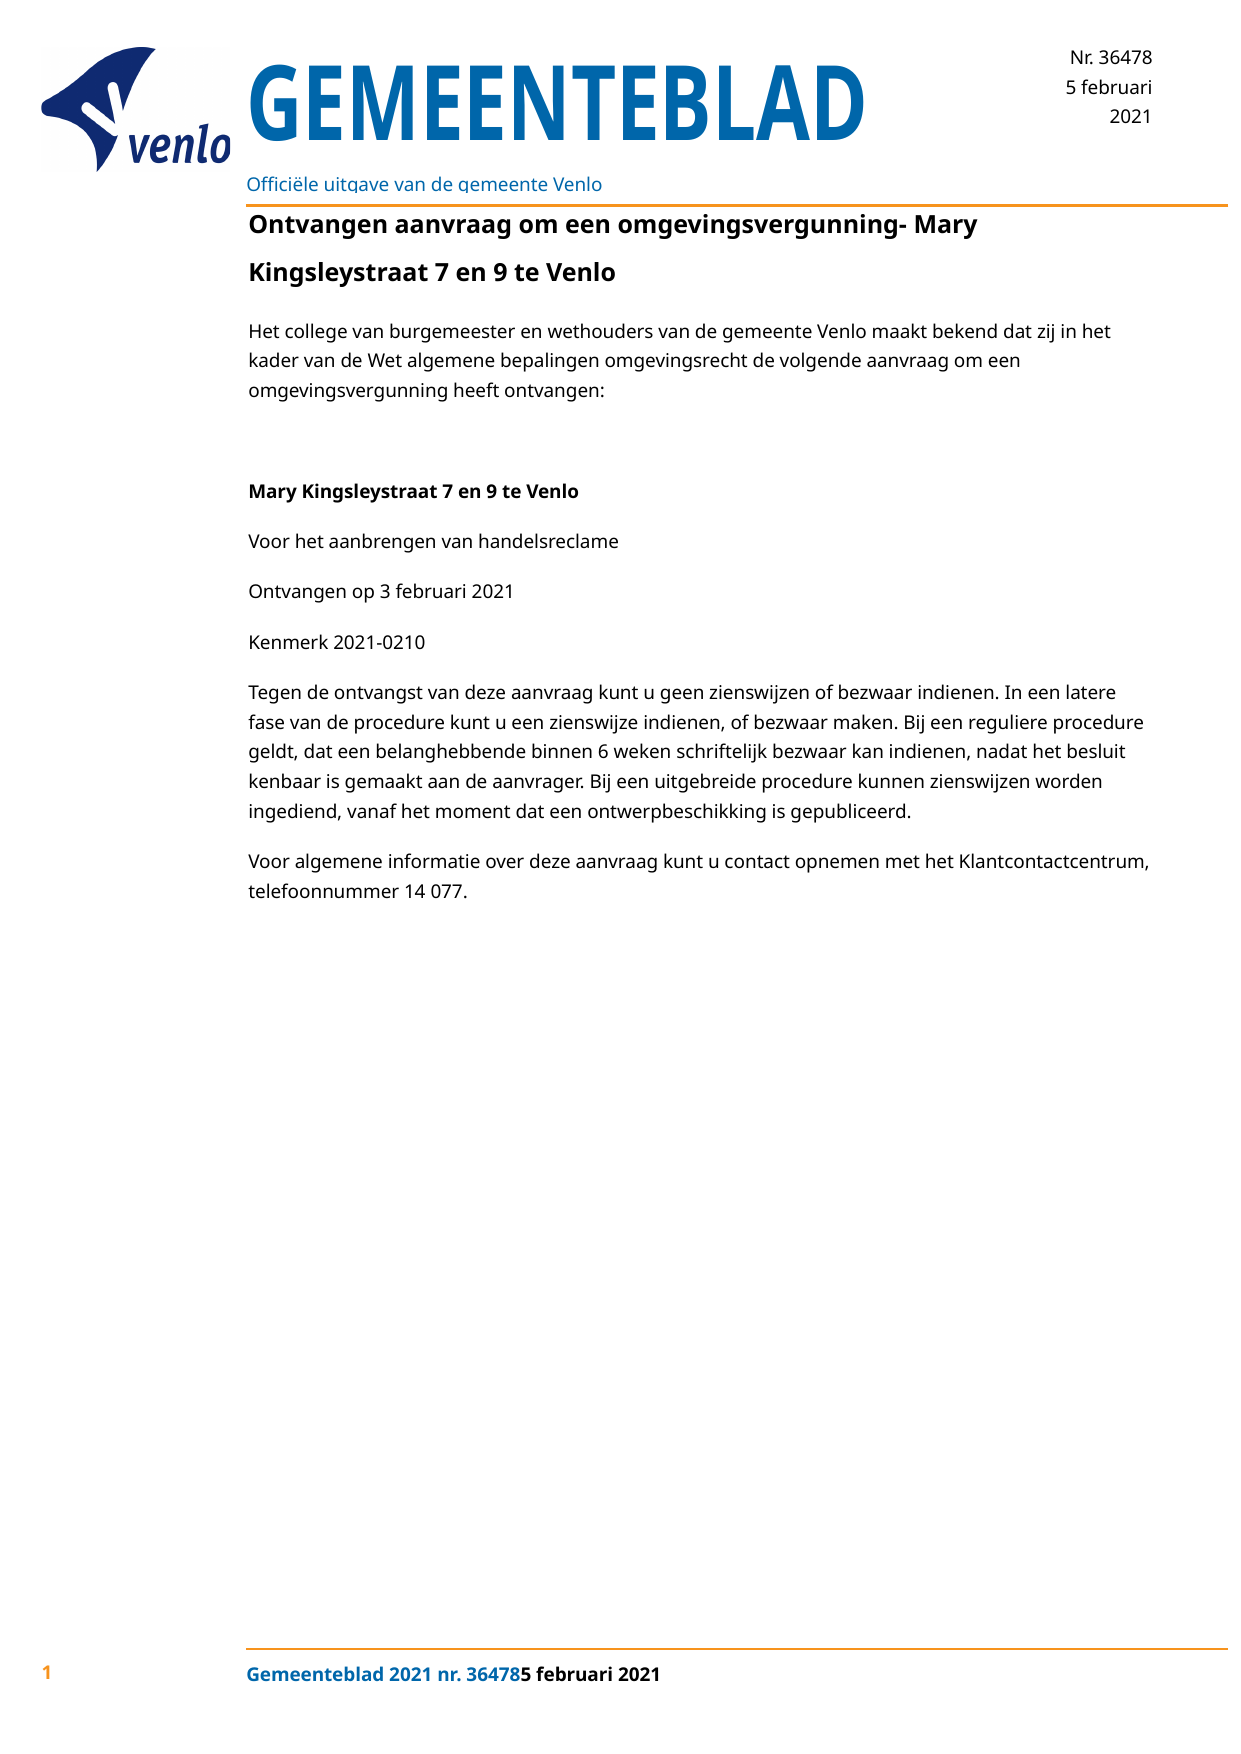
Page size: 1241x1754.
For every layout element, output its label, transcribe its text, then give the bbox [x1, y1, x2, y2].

text Ontvangen aanvraag om een omgevingsvergunning- Mary Kingsleystraat 7 en 9 te Venlo [248, 207, 1152, 288]
text Tegen de ontvangst van deze aanvraag kunt u geen zienswijzen of bezwaar indienen. In een latere fase van de procedure kunt u een zienswijze indienen, of bezwaar maken. Bij een reguliere procedure geldt, dat een belanghebbende binnen 6 weken schriftelijk bezwaar kan indienen, nadat het besluit kenbaar is gemaakt aan de aanvrager. Bij een uitgebreide procedure kunnen zienswijzen worden ingediend, vanaf het moment dat een ontwerpbeschikking is gepubliceerd. [248, 679, 1152, 824]
text Ontvangen op 3 februari 2021 [248, 579, 1152, 604]
picture [41, 47, 231, 172]
text Mary Kingsleystraat 7 en 9 te Venlo [248, 478, 1152, 504]
text Het college van burgemeester en wethouders van de gemeente Venlo maakt bekend dat zij in het kader van de Wet algemene bepalingen omgevingsrecht de volgende aanvraag om een omgevingsvergunning heeft ontvangen: [248, 318, 1152, 403]
text Voor het aanbrengen van handelsreclame [248, 528, 1152, 554]
text Voor algemene informatie over deze aanvraag kunt u contact opnemen met het Klantcontactcentrum, telefoonnummer 14 077. [248, 848, 1152, 904]
text Kenmerk 2021-0210 [248, 629, 1152, 655]
